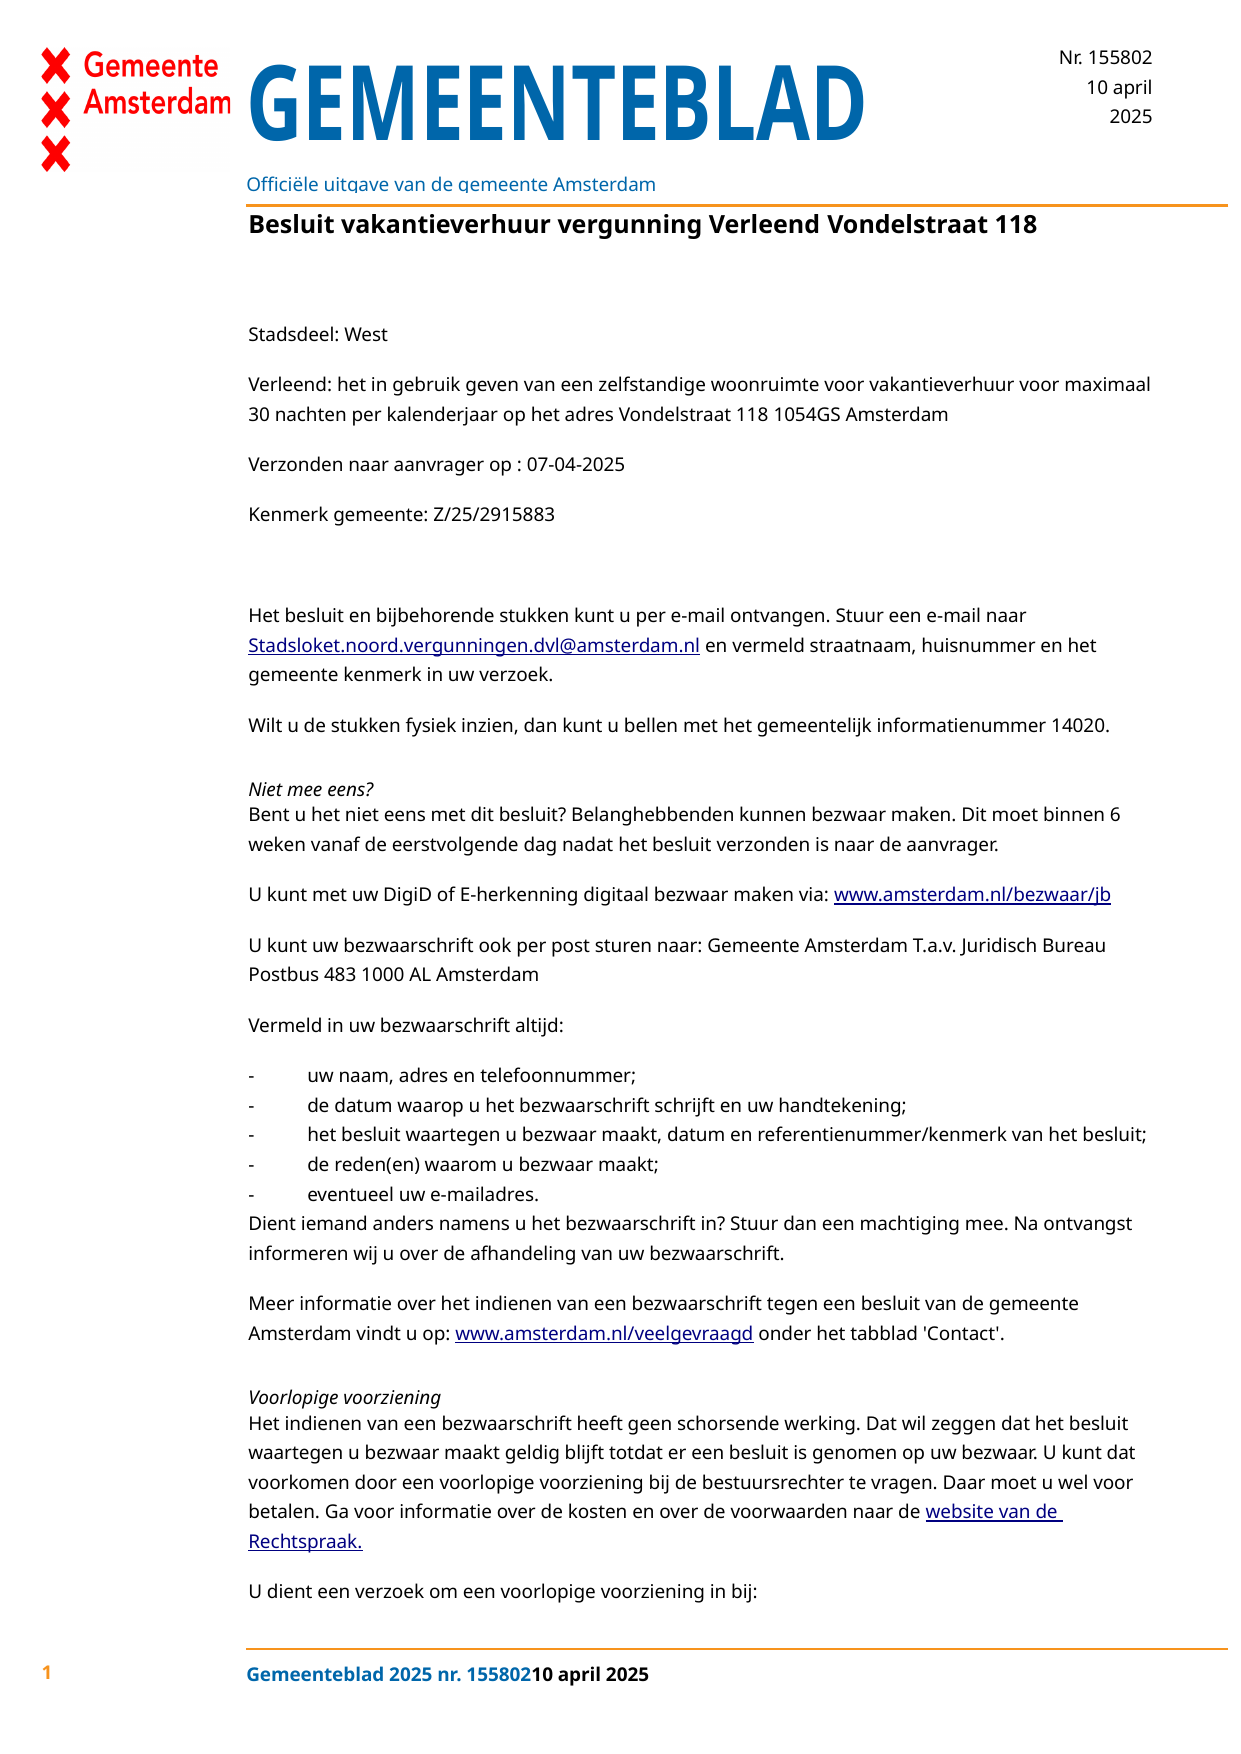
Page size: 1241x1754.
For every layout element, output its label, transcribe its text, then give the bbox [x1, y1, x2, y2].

list eventueel uw e-mailadres. [248, 1181, 1152, 1207]
list het besluit waartegen u bezwaar maakt, datum en referentienummer/kenmerk van het besluit; [248, 1122, 1152, 1147]
list uw naam, adres en telefoonnummer; [248, 1062, 1152, 1088]
text Verzonden naar aanvrager op : 07-04-2025 [248, 451, 1152, 477]
text Meer informatie over het indienen van een bezwaarschrift tegen een besluit van de gemeente Amsterdam vindt u op: www.amsterdam.nl/veelgevraagd onder het tabblad 'Contact'. [248, 1290, 1152, 1346]
text Voorlopige voorziening [248, 1384, 1152, 1410]
text Vermeld in uw bezwaarschrift altijd: [248, 1012, 1152, 1038]
picture [41, 47, 231, 172]
text Kenmerk gemeente: Z/25/2915883 [248, 502, 1152, 527]
text Besluit vakantieverhuur vergunning Verleend Vondelstraat 118 [248, 207, 1152, 241]
text Bent u het niet eens met dit besluit? Belanghebbenden kunnen bezwaar maken. Dit moet binnen 6 weken vanaf de eerstvolgende dag nadat het besluit verzonden is naar de aanvrager. [248, 802, 1152, 857]
text Dient iemand anders namens u het bezwaarschrift in? Stuur dan een machtiging mee. Na ontvangst informeren wij u over de afhandeling van uw bezwaarschrift. [248, 1210, 1152, 1266]
text U dient een verzoek om een voorlopige voorziening in bij: [248, 1578, 1152, 1604]
text U kunt uw bezwaarschrift ook per post sturen naar: Gemeente Amsterdam T.a.v. Juridisch Bureau Postbus 483 1000 AL Amsterdam [248, 932, 1152, 987]
text Verleend: het in gebruik geven van een zelfstandige woonruimte voor vakantieverhuur voor maximaal 30 nachten per kalenderjaar op het adres Vondelstraat 118 1054GS Amsterdam [248, 371, 1152, 426]
text Wilt u de stukken fysiek inzien, dan kunt u bellen met het gemeentelijk informatienummer 14020. [248, 712, 1152, 738]
text Het indienen van een bezwaarschrift heeft geen schorsende werking. Dat wil zeggen dat het besluit waartegen u bezwaar maakt geldig blijft totdat er een besluit is genomen op uw bezwaar. U kunt dat voorkomen door een voorlopige voorziening bij de bestuursrechter te vragen. Daar moet u wel voor betalen. Ga voor informatie over de kosten en over de voorwaarden naar de website van de Rechtspraak. [248, 1410, 1152, 1554]
list de reden(en) waarom u bezwaar maakt; [248, 1151, 1152, 1177]
list de datum waarop u het bezwaarschrift schrijft en uw handtekening; [248, 1092, 1152, 1118]
text Stadsdeel: West [248, 321, 1152, 346]
text U kunt met uw DigiD of E-herkenning digitaal bezwaar maken via: www.amsterdam.nl/bezwaar/jb [248, 882, 1152, 907]
text Het besluit en bijbehorende stukken kunt u per e-mail ontvangen. Stuur een e-mail naar Stadsloket.noord.vergunningen.dvl@amsterdam.nl en vermeld straatnaam, huisnummer en het gemeente kenmerk in uw verzoek. [248, 602, 1152, 687]
text Niet mee eens? [248, 776, 1152, 802]
